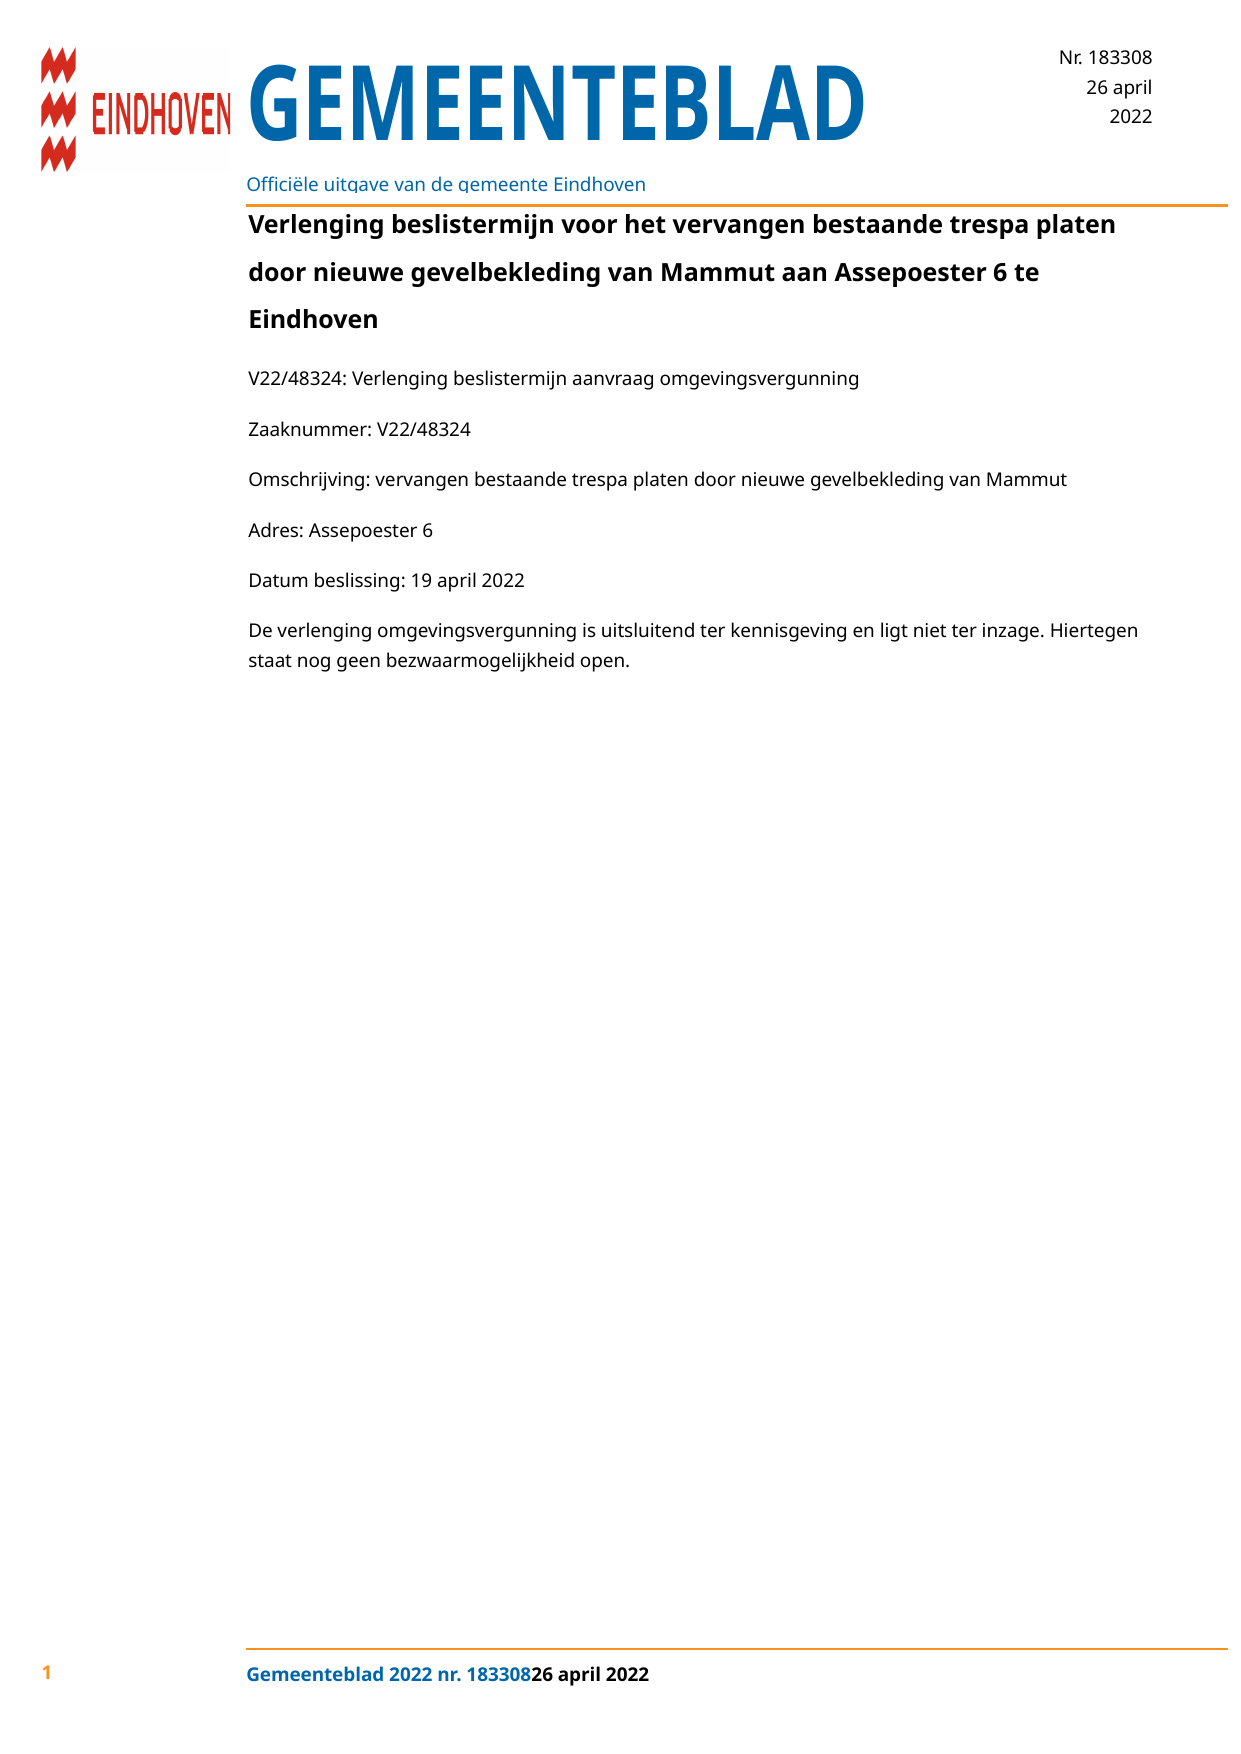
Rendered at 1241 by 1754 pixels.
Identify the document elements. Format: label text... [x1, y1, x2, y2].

text Adres: Assepoester 6 [248, 517, 1152, 542]
text Datum beslissing: 19 april 2022 [248, 567, 1152, 593]
text Omschrijving: vervangen bestaande trespa platen door nieuwe gevelbekleding van Mammut [248, 466, 1152, 492]
picture [41, 47, 231, 172]
text Verlenging beslistermijn voor het vervangen bestaande trespa platen door nieuwe gevelbekleding van Mammut aan Assepoester 6 te Eindhoven [248, 207, 1152, 336]
text V22/48324: Verlenging beslistermijn aanvraag omgevingsvergunning [248, 366, 1152, 391]
text Zaaknummer: V22/48324 [248, 416, 1152, 442]
text De verlenging omgevingsvergunning is uitsluitend ter kennisgeving en ligt niet ter inzage. Hiertegen staat nog geen bezwaarmogelijkheid open. [248, 618, 1152, 673]
